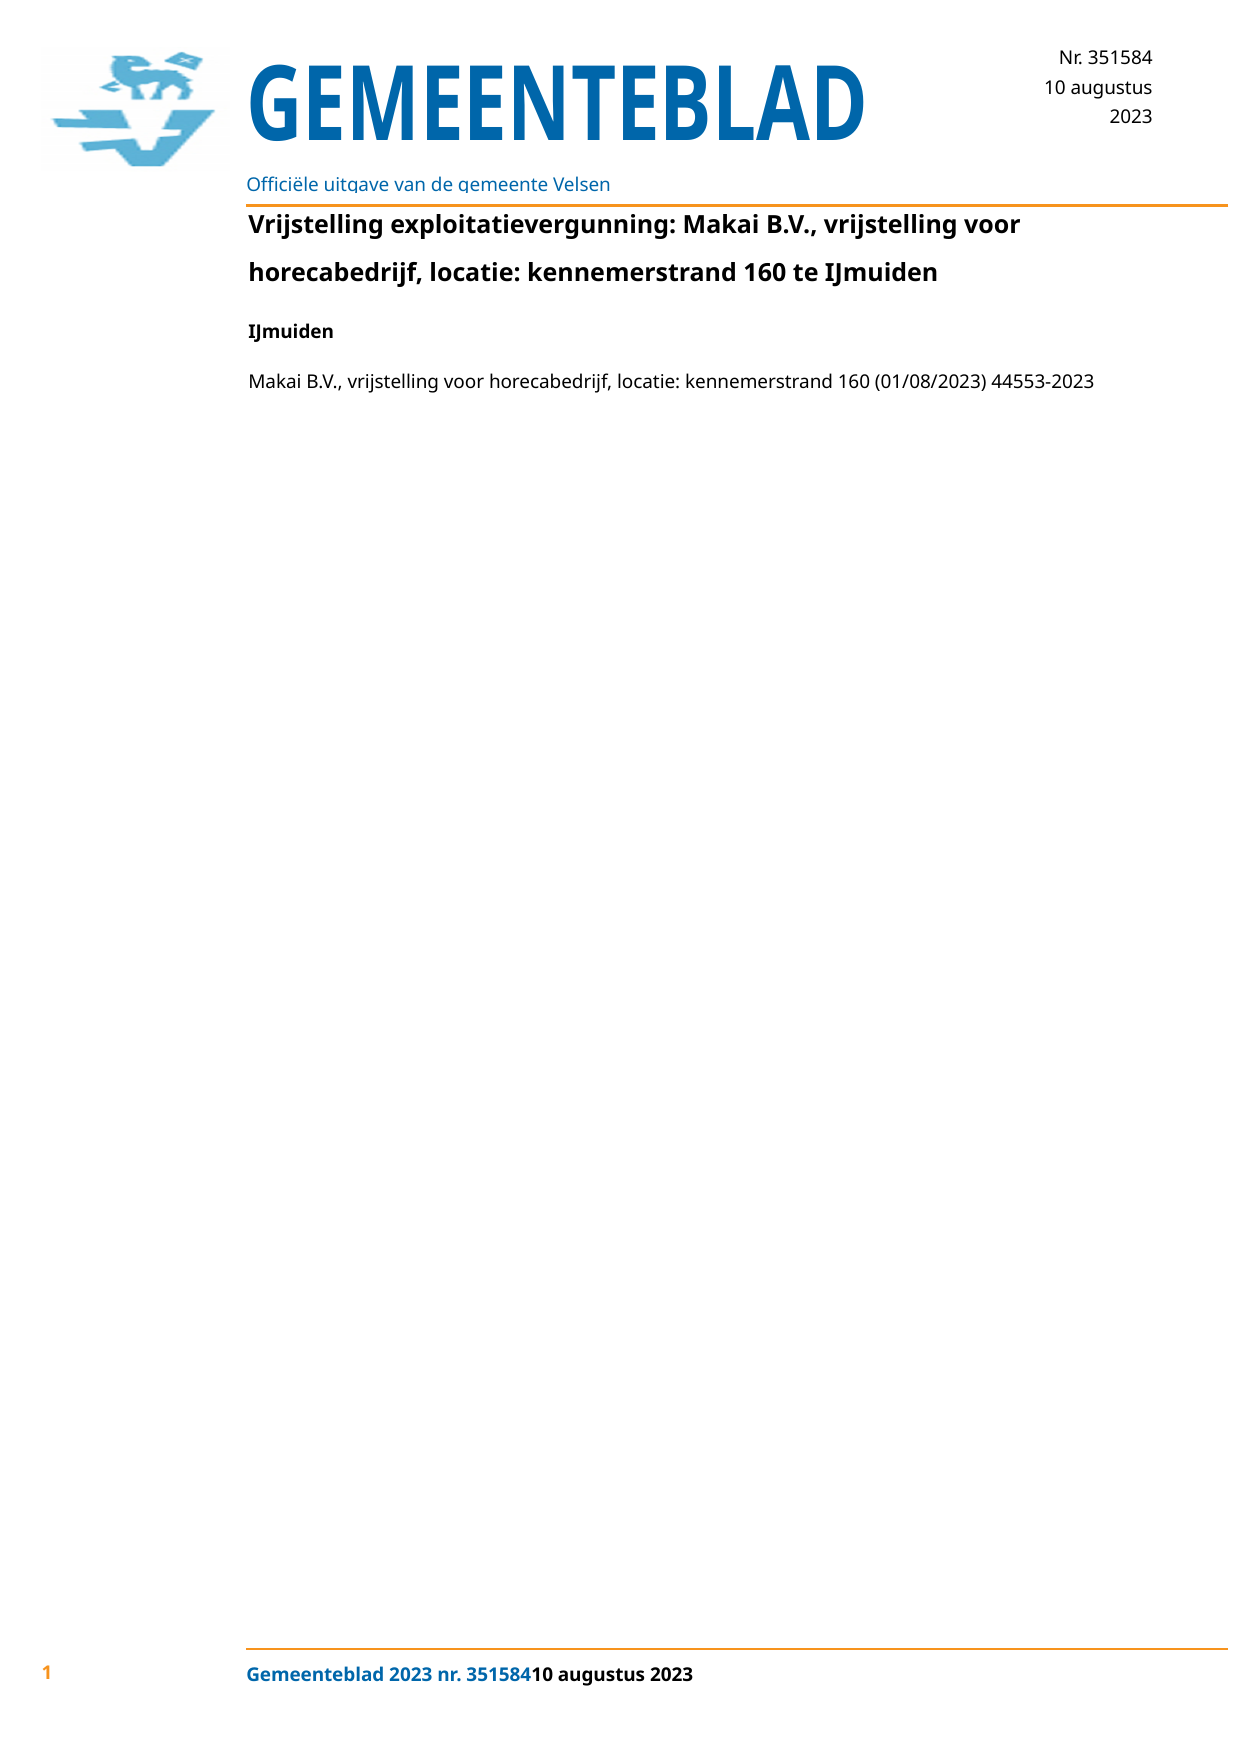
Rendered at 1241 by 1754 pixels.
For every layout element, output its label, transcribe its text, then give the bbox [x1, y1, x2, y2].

text Makai B.V., vrijstelling voor horecabedrijf, locatie: kennemerstrand 160 (01/08/2023) 44553-2023 [248, 368, 1152, 394]
text Vrijstelling exploitatievergunning: Makai B.V., vrijstelling voor horecabedrijf, locatie: kennemerstrand 160 te IJmuiden [248, 207, 1152, 288]
text IJmuiden [248, 318, 1152, 344]
picture [41, 47, 231, 172]
